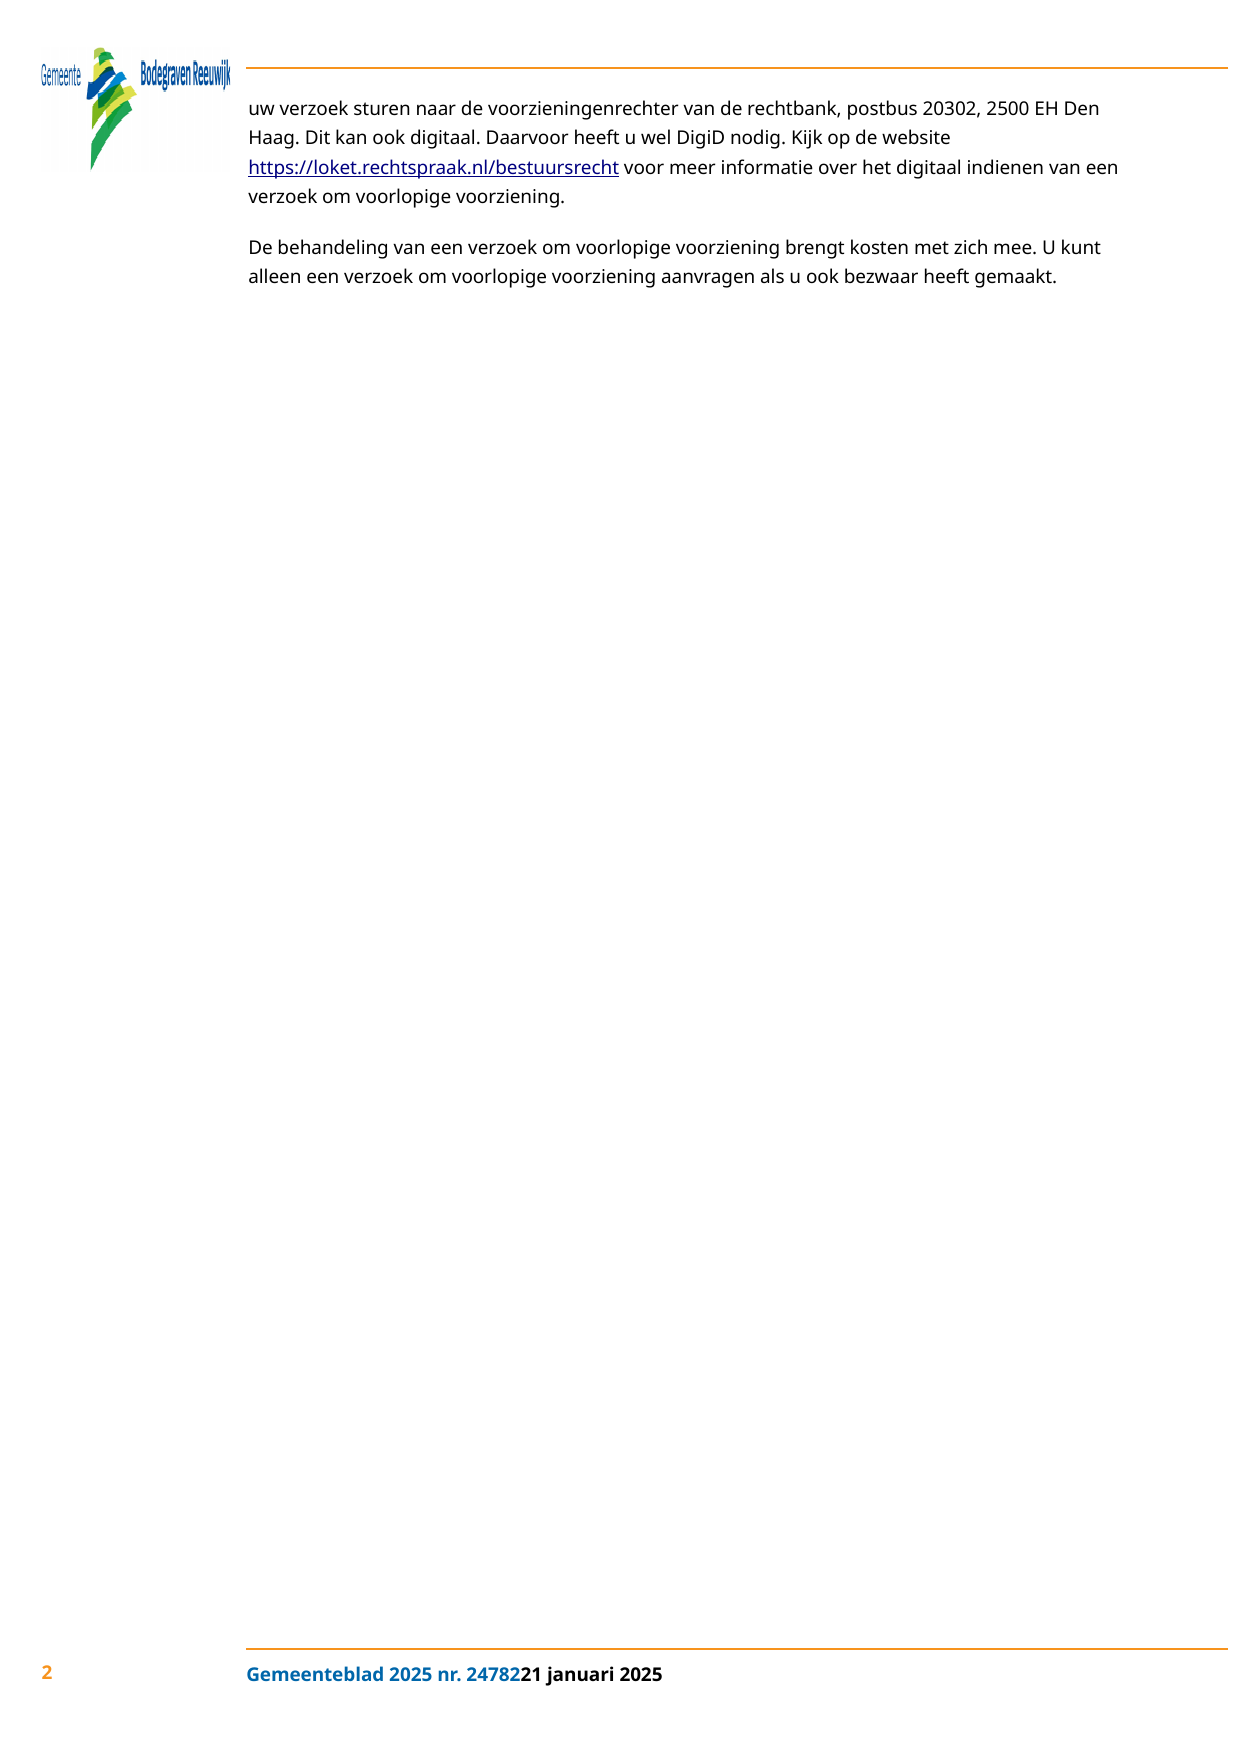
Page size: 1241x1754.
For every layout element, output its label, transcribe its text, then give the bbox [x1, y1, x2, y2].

picture [41, 47, 231, 172]
text uw verzoek sturen naar de voorzieningenrechter van de rechtbank, postbus 20302, 2500 EH Den Haag. Dit kan ook digitaal. Daarvoor heeft u wel DigiD nodig. Kijk op de website https://loket.rechtspraak.nl/bestuursrecht voor meer informatie over het digitaal indienen van een verzoek om voorlopige voorziening. [248, 95, 1152, 209]
text De behandeling van een verzoek om voorlopige voorziening brengt kosten met zich mee. U kunt alleen een verzoek om voorlopige voorziening aanvragen als u ook bezwaar heeft gemaakt. [248, 234, 1152, 289]
